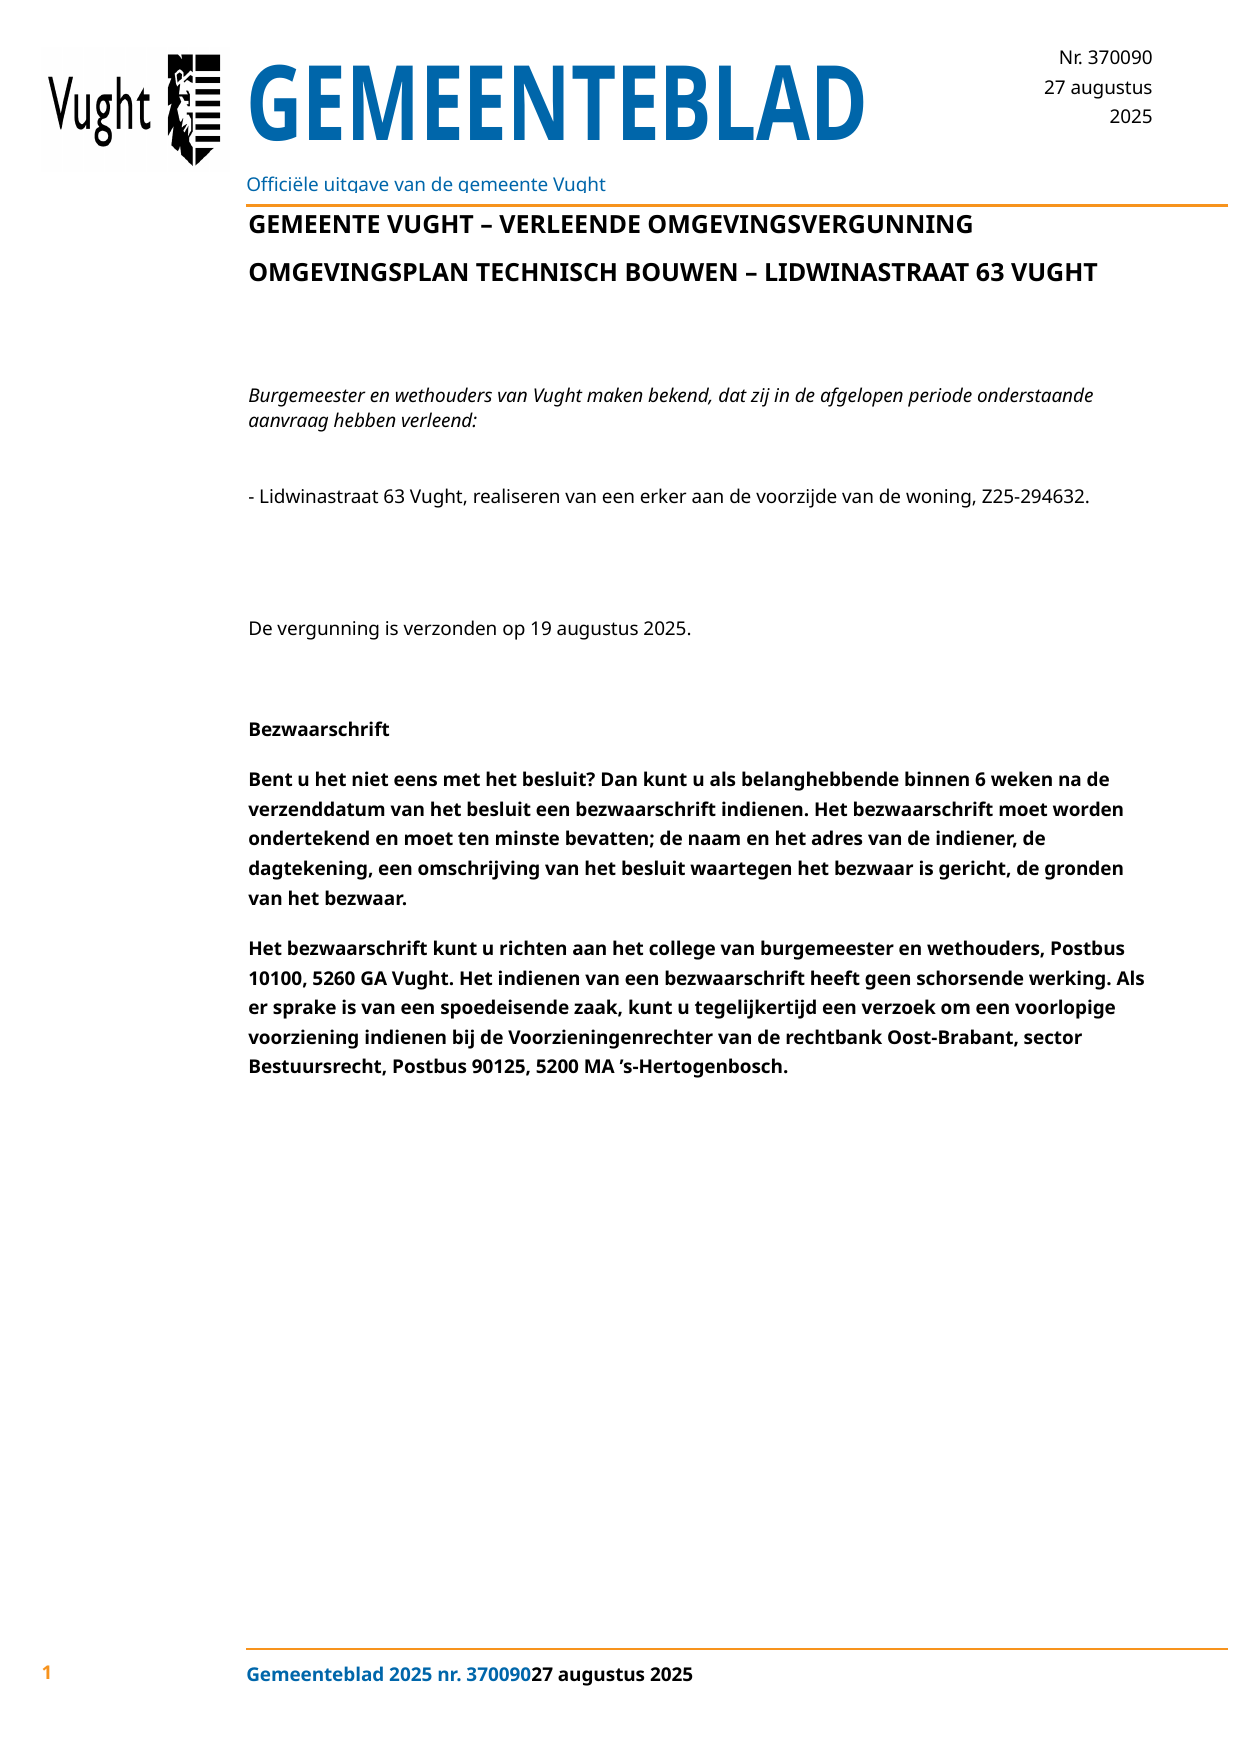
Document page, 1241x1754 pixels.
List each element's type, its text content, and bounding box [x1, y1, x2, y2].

text Bent u het niet eens met het besluit? Dan kunt u als belanghebbende binnen 6 weken na de verzenddatum van het besluit een bezwaarschrift indienen. Het bezwaarschrift moet worden ondertekend en moet ten minste bevatten; de naam en het adres van de indiener, de dagtekening, een omschrijving van het besluit waartegen het bezwaar is gericht, de gronden van het bezwaar. [248, 766, 1152, 911]
text Het bezwaarschrift kunt u richten aan het college van burgemeester en wethouders, Postbus 10100, 5260 GA Vught. Het indienen van een bezwaarschrift heeft geen schorsende werking. Als er sprake is van een spoedeisende zaak, kunt u tegelijkertijd een verzoek om een voorlopige voorziening indienen bij de Voorzieningenrechter van de rechtbank Oost-Brabant, sector Bestuursrecht, Postbus 90125, 5200 MA ’s-Hertogenbosch. [248, 935, 1152, 1079]
text Burgemeester en wethouders van Vught maken bekend, dat zij in de afgelopen periode onderstaande aanvraag hebben verleend: [248, 382, 1152, 433]
text Bezwaarschrift [248, 716, 1152, 742]
picture [41, 47, 231, 172]
text GEMEENTE VUGHT – VERLEENDE OMGEVINGSVERGUNNING OMGEVINGSPLAN TECHNISCH BOUWEN – LIDWINASTRAAT 63 VUGHT [248, 207, 1152, 288]
text De vergunning is verzonden op 19 augustus 2025. [248, 615, 1152, 641]
text - Lidwinastraat 63 Vught, realiseren van een erker aan de voorzijde van de woning, Z25-294632. [248, 484, 1152, 509]
